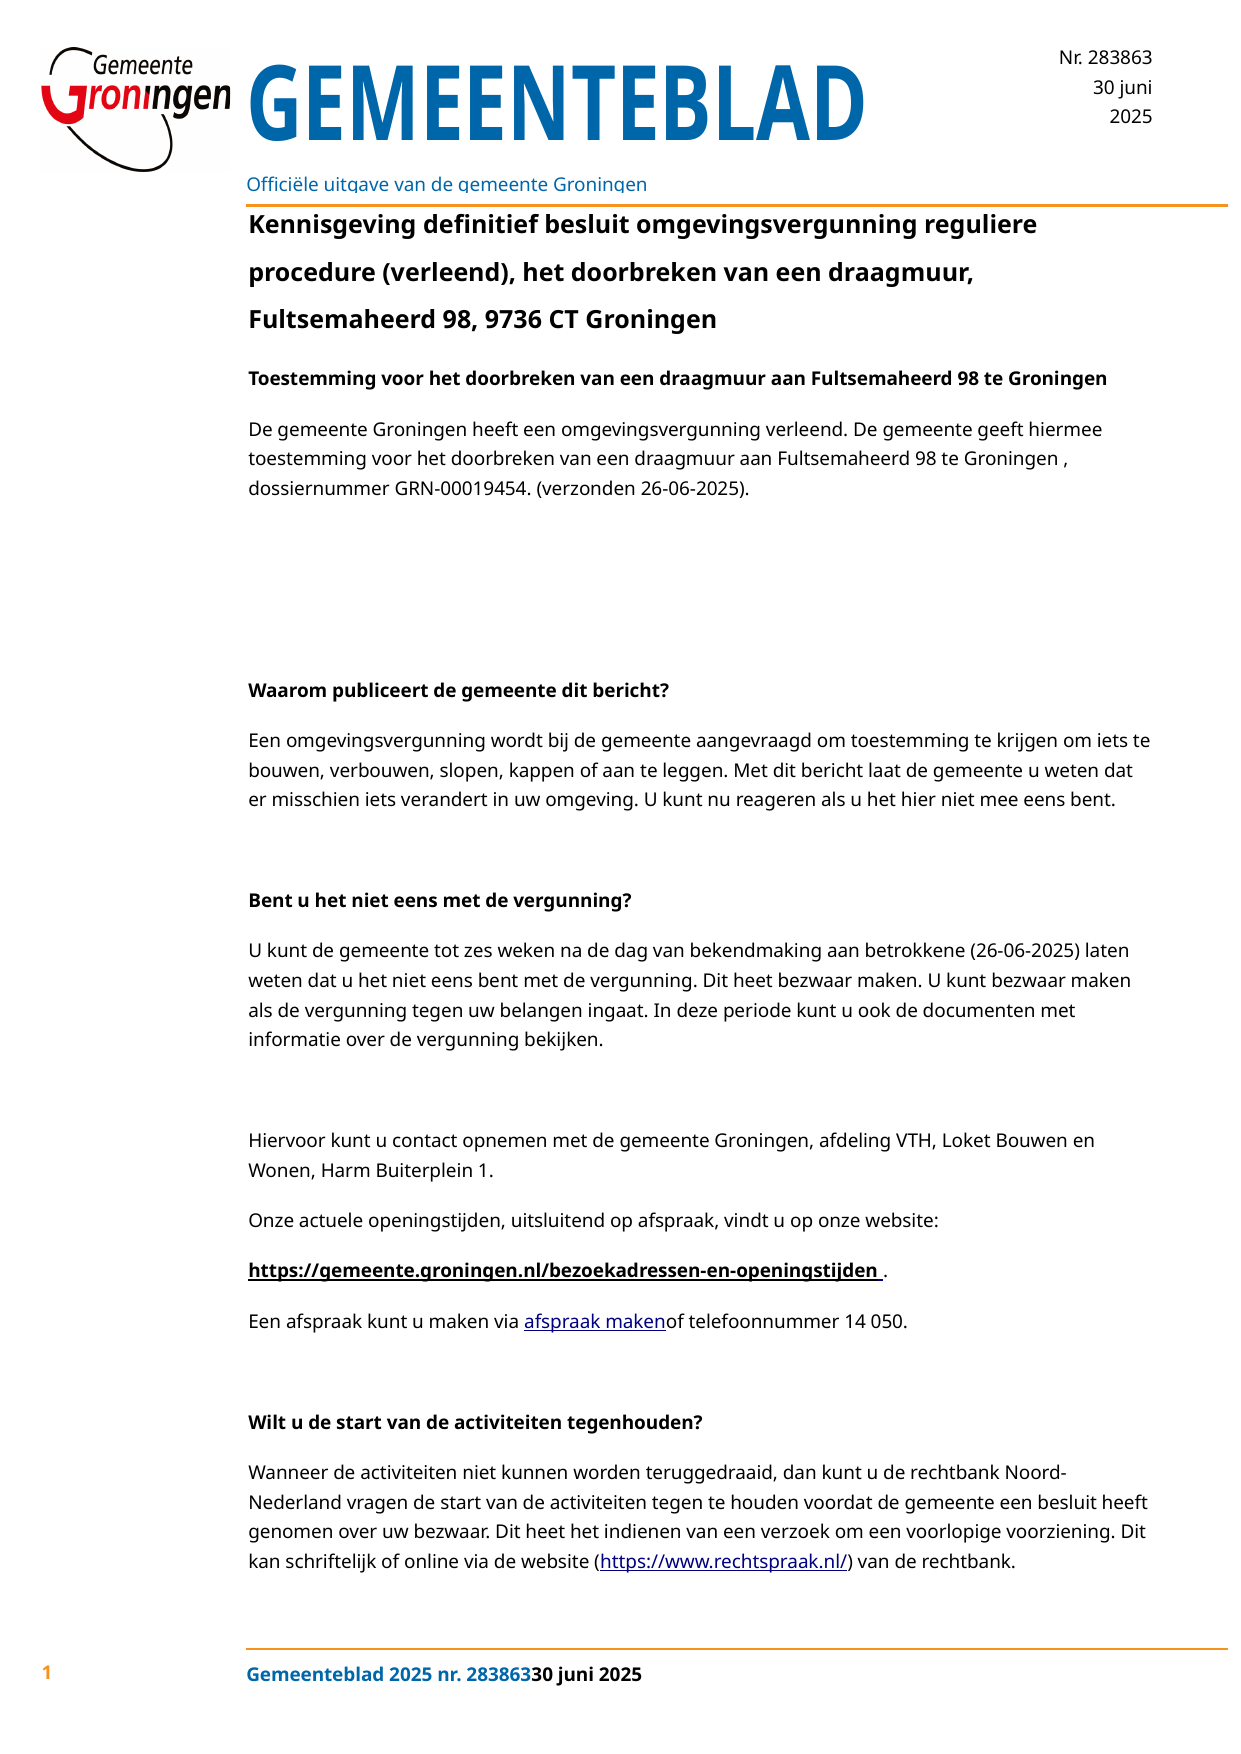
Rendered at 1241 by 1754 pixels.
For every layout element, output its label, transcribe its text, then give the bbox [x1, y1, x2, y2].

text De gemeente Groningen heeft een omgevingsvergunning verleend. De gemeente geeft hiermee toestemming voor het doorbreken van een draagmuur aan Fultsemaheerd 98 te Groningen , dossiernummer GRN-00019454. (verzonden 26-06-2025). [248, 416, 1152, 501]
text Bent u het niet eens met de vergunning? [248, 887, 1152, 913]
text Een omgevingsvergunning wordt bij de gemeente aangevraagd om toestemming te krijgen om iets te bouwen, verbouwen, slopen, kappen of aan te leggen. Met dit bericht laat de gemeente u weten dat er misschien iets verandert in uw omgeving. U kunt nu reageren als u het hier niet mee eens bent. [248, 727, 1152, 812]
picture [41, 47, 231, 172]
text https://gemeente.groningen.nl/bezoekadressen-en-openingstijden . [248, 1258, 1152, 1283]
text Toestemming voor het doorbreken van een draagmuur aan Fultsemaheerd 98 te Groningen [248, 366, 1152, 391]
text Kennisgeving definitief besluit omgevingsvergunning reguliere procedure (verleend), het doorbreken van een draagmuur, Fultsemaheerd 98, 9736 CT Groningen [248, 207, 1152, 336]
text U kunt de gemeente tot zes weken na de dag van bekendmaking aan betrokkene (26-06-2025) laten weten dat u het niet eens bent met de vergunning. Dit heet bezwaar maken. U kunt bezwaar maken als de vergunning tegen uw belangen ingaat. In deze periode kunt u ook de documenten met informatie over de vergunning bekijken. [248, 938, 1152, 1052]
text Waarom publiceert de gemeente dit bericht? [248, 677, 1152, 702]
text Hiervoor kunt u contact opnemen met de gemeente Groningen, afdeling VTH, Loket Bouwen en Wonen, Harm Buiterplein 1. [248, 1127, 1152, 1182]
text Onze actuele openingstijden, uitsluitend op afspraak, vindt u op onze website: [248, 1207, 1152, 1233]
text Een afspraak kunt u maken via afspraak makenof telefoonnummer 14 050. [248, 1308, 1152, 1334]
text Wanneer de activiteiten niet kunnen worden teruggedraaid, dan kunt u de rechtbank Noord-Nederland vragen de start van de activiteiten tegen te houden voordat de gemeente een besluit heeft genomen over uw bezwaar. Dit heet het indienen van een verzoek om een voorlopige voorziening. Dit kan schriftelijk of online via de website (https://www.rechtspraak.nl/) van de rechtbank. [248, 1459, 1152, 1574]
text Wilt u de start van de activiteiten tegenhouden? [248, 1409, 1152, 1434]
